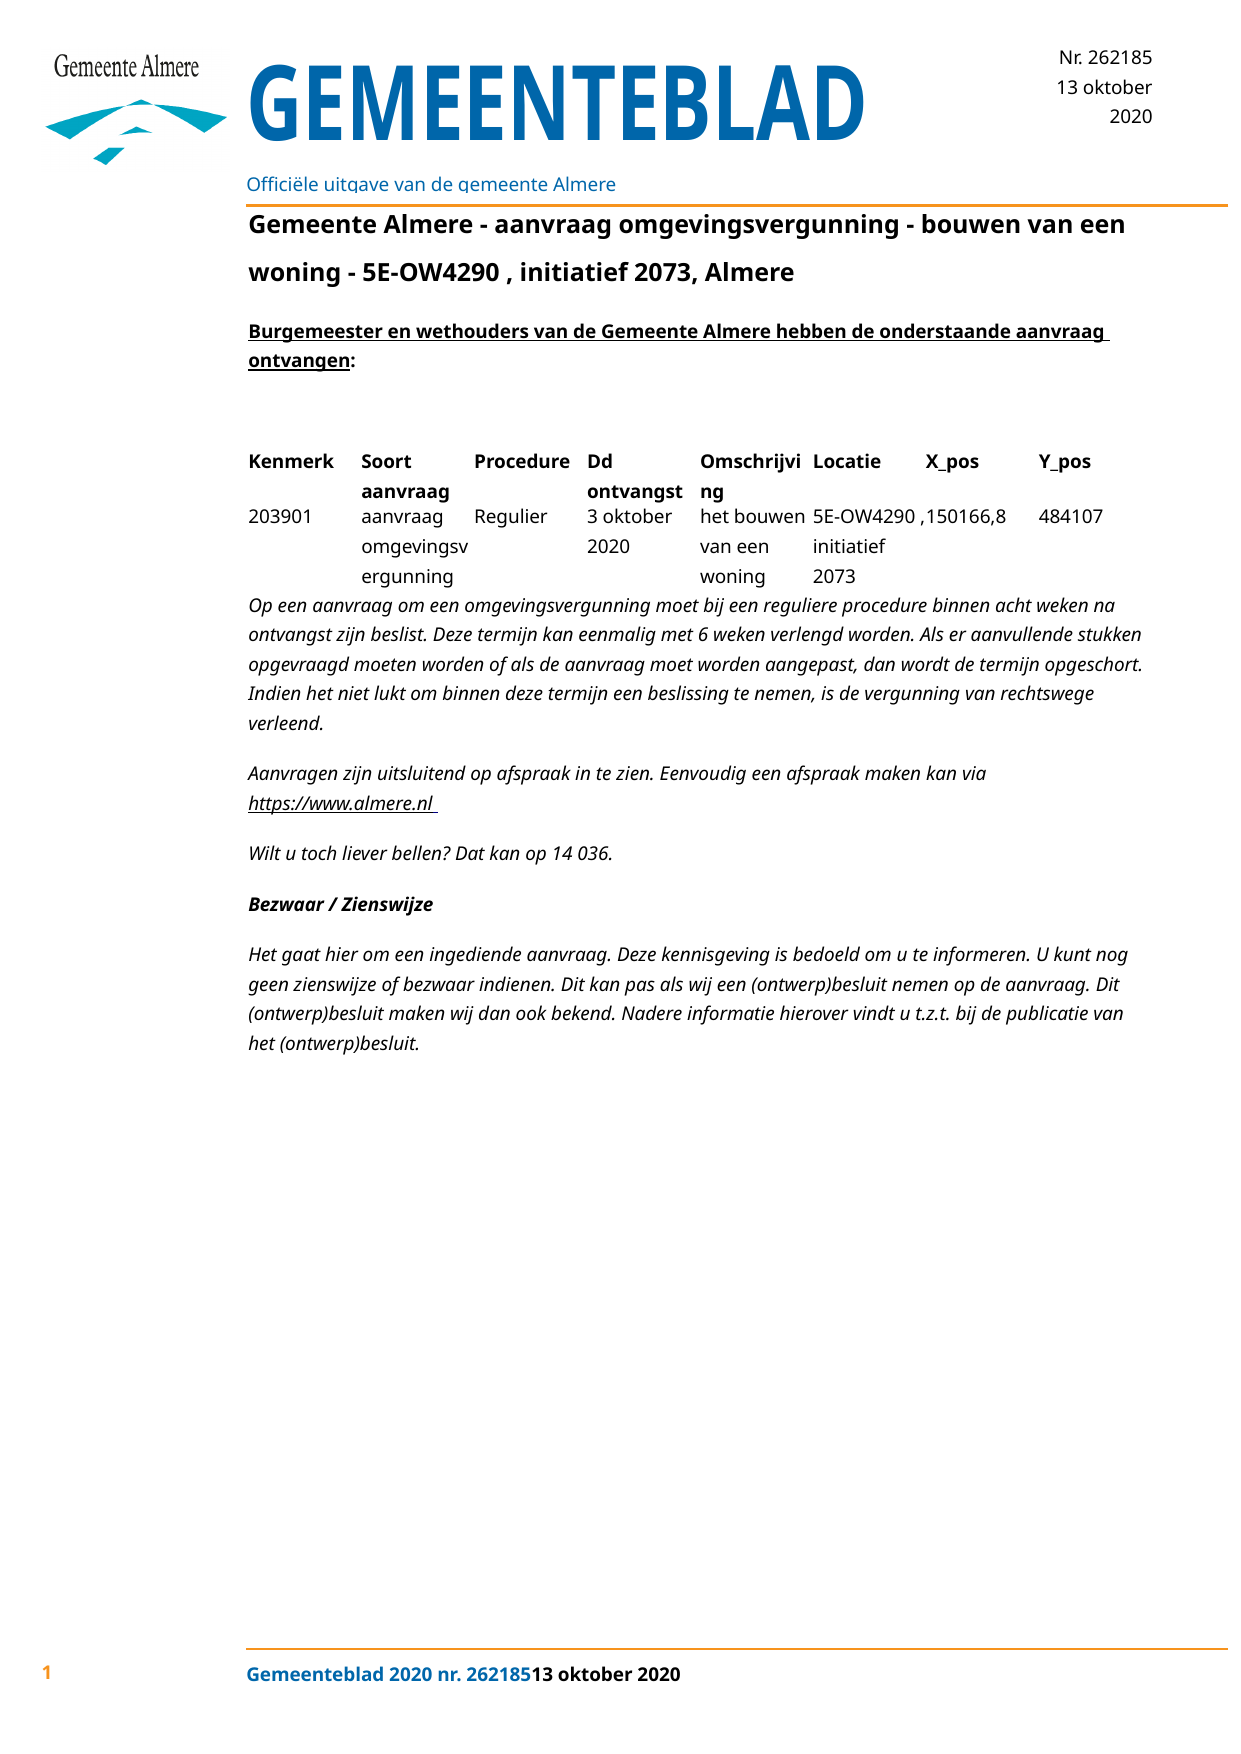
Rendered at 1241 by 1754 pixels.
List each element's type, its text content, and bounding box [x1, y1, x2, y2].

text Op een aanvraag om een omgevingsvergunning moet bij een reguliere procedure binnen acht weken na ontvangst zijn beslist. Deze termijn kan eenmalig met 6 weken verlengd worden. Als er aanvullende stukken opgevraagd moeten worden of als de aanvraag moet worden aangepast, dan wordt de termijn opgeschort. Indien het niet lukt om binnen deze termijn een beslissing te nemen, is de vergunning van rechtswege verleend. [248, 592, 1152, 736]
text Het gaat hier om een ingediende aanvraag. Deze kennisgeving is bedoeld om u te informeren. U kunt nog geen zienswijze of bezwaar indienen. Dit kan pas als wij een (ontwerp)besluit nemen op de aanvraag. Dit (ontwerp)besluit maken wij dan ook bekend. Nadere informatie hierover vindt u t.z.t. bij de publicatie van het (ontwerp)besluit. [248, 941, 1152, 1056]
table_header X_pos [926, 449, 1038, 504]
table_cell het bouwen van een woning [700, 504, 813, 589]
text Gemeente Almere - aanvraag omgevingsvergunning - bouwen van een woning - 5E-OW4290 , initiatief 2073, Almere [248, 207, 1152, 288]
text Wilt u toch liever bellen? Dat kan op 14 036. [248, 841, 1152, 866]
table_header Locatie [813, 449, 926, 504]
table_header Soort aanvraag [361, 449, 474, 504]
text Bezwaar / Zienswijze [248, 891, 1152, 917]
table_header Dd ontvangst [587, 449, 700, 504]
table_cell 150166,8 [926, 504, 1038, 589]
table_cell 5E-OW4290 , initiatief 2073 [813, 504, 926, 589]
table_cell 203901 [248, 504, 361, 589]
table_header Kenmerk [248, 449, 361, 504]
table_cell 3 oktober 2020 [587, 504, 700, 589]
table_cell 484107 [1039, 504, 1152, 589]
text Burgemeester en wethouders van de Gemeente Almere hebben de onderstaande aanvraag ontvangen: [248, 318, 1152, 373]
table_cell Regulier [474, 504, 587, 589]
table_cell aanvraag omgevingsvergunning [361, 504, 474, 589]
table_header Y_pos [1039, 449, 1152, 504]
text Aanvragen zijn uitsluitend op afspraak in te zien. Eenvoudig een afspraak maken kan via https://www.almere.nl [248, 761, 1152, 816]
table_header Omschrijving [700, 449, 813, 504]
picture [41, 47, 231, 172]
table_header Procedure [474, 449, 587, 504]
